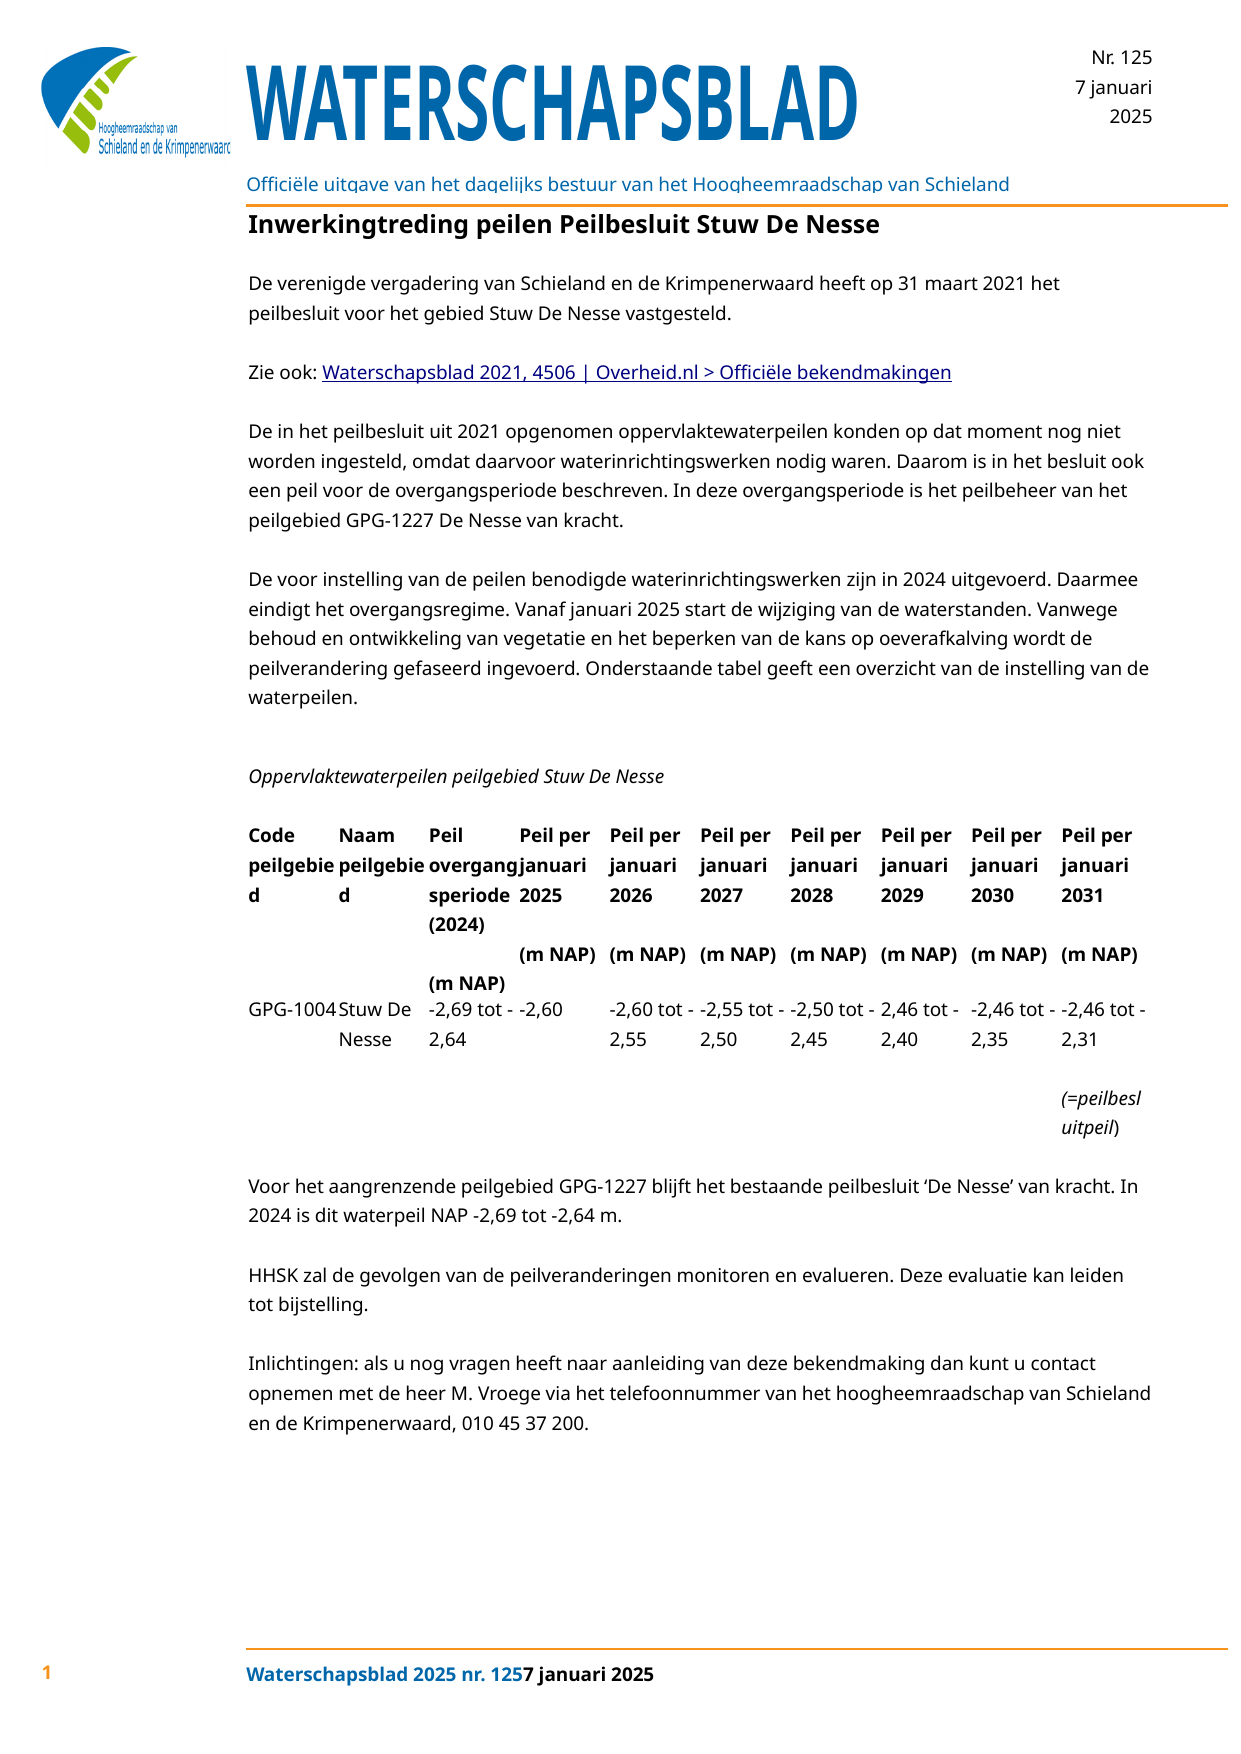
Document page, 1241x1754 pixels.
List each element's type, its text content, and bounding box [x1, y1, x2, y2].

table_cell -2,50 tot -2,45 [790, 996, 881, 1140]
table_header Peil overgangsperiode (2024) (m NAP) [429, 823, 519, 996]
text Voor het aangrenzende peilgebied GPG-1227 blijft het bestaande peilbesluit ‘De Nesse’ van kracht. In 2024 is dit waterpeil NAP -2,69 tot -2,64 m. [248, 1173, 1152, 1228]
table_cell Stuw De Nesse [338, 996, 429, 1140]
text De in het peilbesluit uit 2021 opgenomen oppervlaktewaterpeilen konden op dat moment nog niet worden ingesteld, omdat daarvoor waterinrichtingswerken nodig waren. Daarom is in het besluit ook een peil voor de overgangsperiode beschreven. In deze overgangsperiode is het peilbeheer van het peilgebied GPG-1227 De Nesse van kracht. [248, 418, 1152, 533]
text Zie ook: Waterschapsblad 2021, 4506 | Overheid.nl > Officiële bekendmakingen [248, 359, 1152, 385]
table_cell -2,69 tot -2,64 [429, 996, 519, 1140]
table_header Peil per januari 2027 (m NAP) [700, 823, 790, 996]
table_header Code peilgebied [248, 823, 338, 996]
table_cell GPG-1004 [248, 996, 338, 1140]
text Inwerkingtreding peilen Peilbesluit Stuw De Nesse [248, 207, 1152, 241]
table_header Peil per januari 2026 (m NAP) [609, 823, 700, 996]
text Oppervlaktewaterpeilen peilgebied Stuw De Nesse [248, 763, 1152, 789]
table_cell -2,46 tot -2,31 (=peilbesluitpeil) [1061, 996, 1152, 1140]
table_cell -2,60 [519, 996, 609, 1140]
table_header Peil per januari 2029 (m NAP) [881, 823, 971, 996]
table_cell -2,60 tot -2,55 [609, 996, 700, 1140]
table_cell 2,46 tot -2,40 [881, 996, 971, 1140]
table_header Naam peilgebied [338, 823, 429, 996]
table_cell -2,55 tot -2,50 [700, 996, 790, 1140]
text Inlichtingen: als u nog vragen heeft naar aanleiding van deze bekendmaking dan kunt u contact opnemen met de heer M. Vroege via het telefoonnummer van het hoogheemraadschap van Schieland en de Krimpenerwaard, 010 45 37 200. [248, 1351, 1152, 1436]
picture [41, 47, 231, 172]
text De verenigde vergadering van Schieland en de Krimpenerwaard heeft op 31 maart 2021 het peilbesluit voor het gebied Stuw De Nesse vastgesteld. [248, 270, 1152, 326]
text De voor instelling van de peilen benodigde waterinrichtingswerken zijn in 2024 uitgevoerd. Daarmee eindigt het overgangsregime. Vanaf januari 2025 start de wijziging van de waterstanden. Vanwege behoud en ontwikkeling van vegetatie en het beperken van de kans op oeverafkalving wordt de peilverandering gefaseerd ingevoerd. Onderstaande tabel geeft een overzicht van de instelling van de waterpeilen. [248, 566, 1152, 710]
table_cell -2,46 tot -2,35 [971, 996, 1061, 1140]
table_header Peil per januari 2028 (m NAP) [790, 823, 881, 996]
text HHSK zal de gevolgen van de peilveranderingen monitoren en evalueren. Deze evaluatie kan leiden tot bijstelling. [248, 1262, 1152, 1317]
table_header Peil per januari 2030 (m NAP) [971, 823, 1061, 996]
table_header Peil per januari 2031 (m NAP) [1061, 823, 1152, 996]
table_header Peil per januari 2025 (m NAP) [519, 823, 609, 996]
